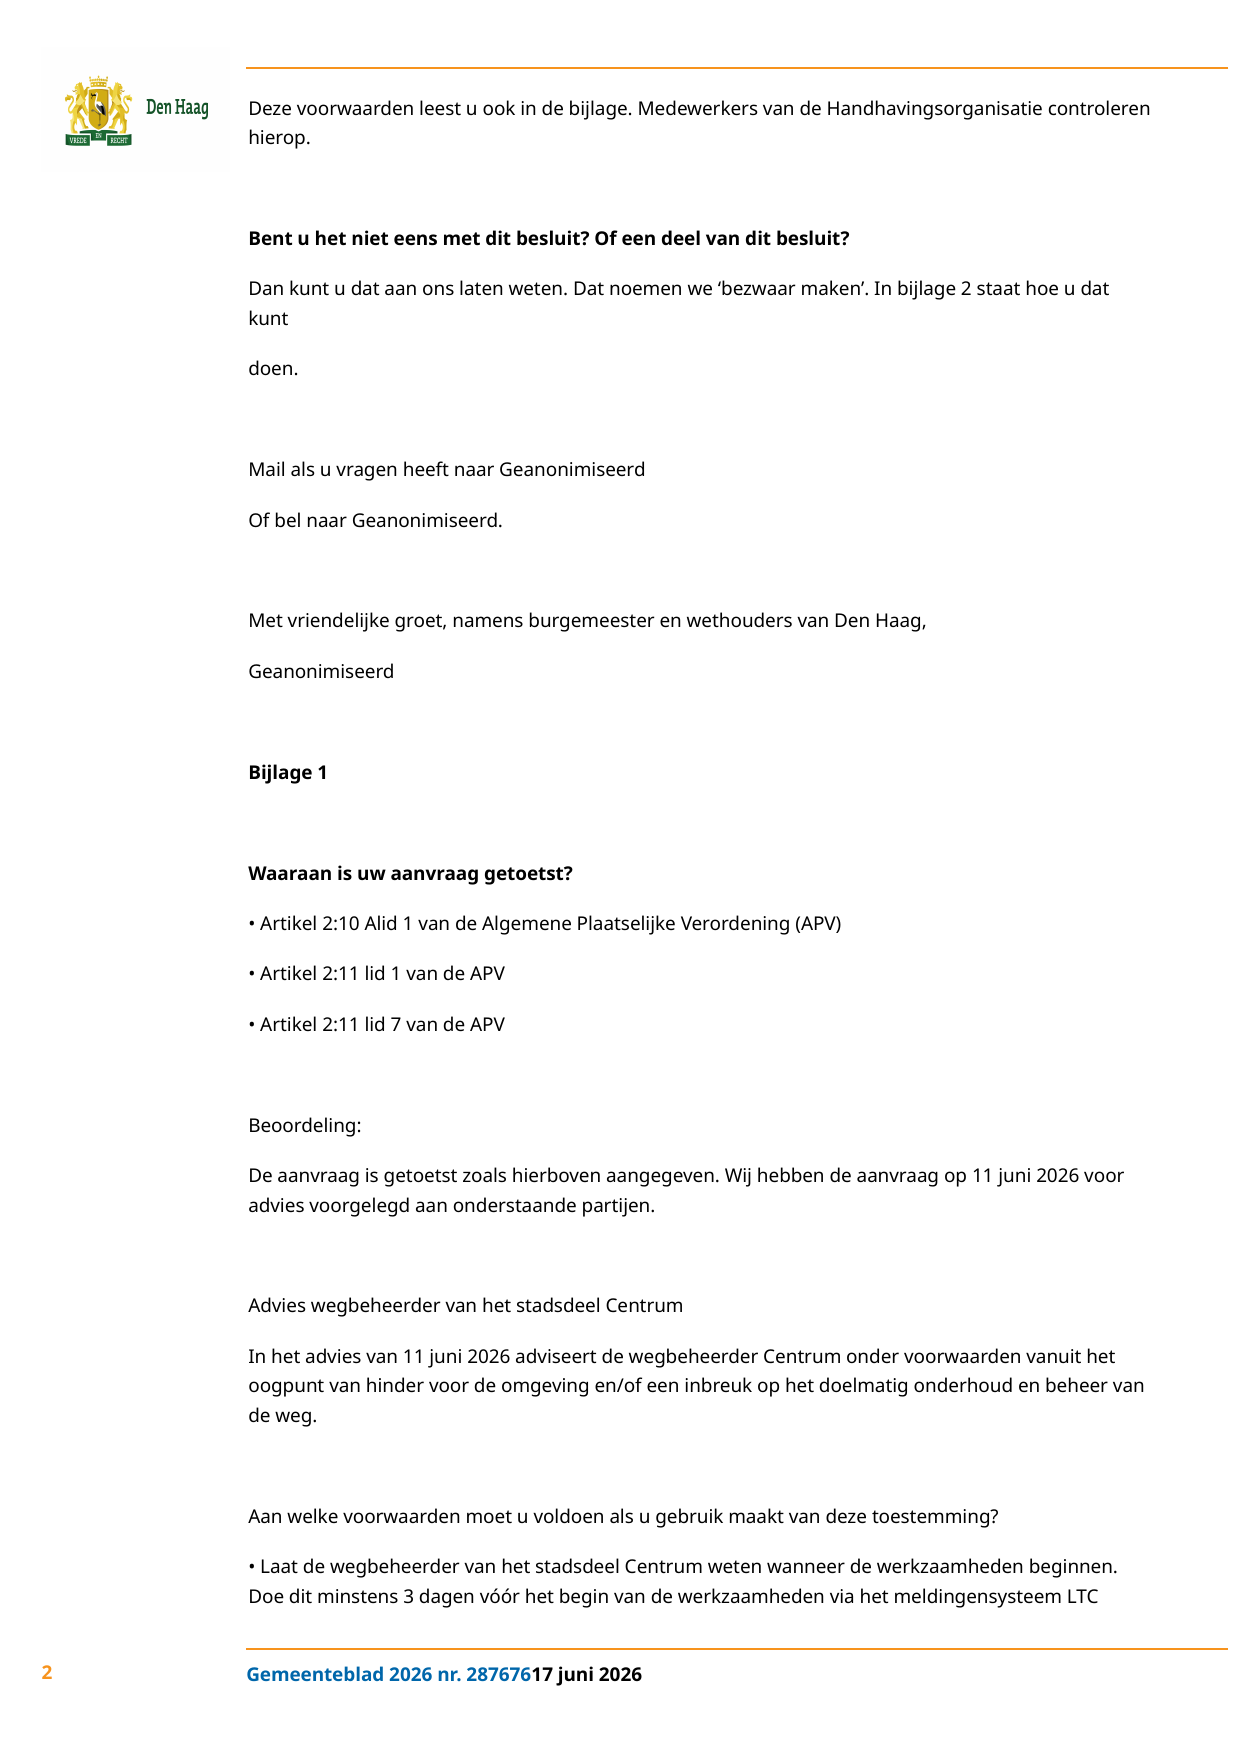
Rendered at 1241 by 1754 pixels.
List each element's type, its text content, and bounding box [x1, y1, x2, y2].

text Deze voorwaarden leest u ook in de bijlage. Medewerkers van de Handhavingsorganisatie controleren hierop. [248, 95, 1152, 150]
text Met vriendelijke groet, namens burgemeester en wethouders van Den Haag, [248, 608, 1152, 633]
text Bent u het niet eens met dit besluit? Of een deel van dit besluit? [248, 225, 1152, 251]
text In het advies van 11 juni 2026 adviseert de wegbeheerder Centrum onder voorwaarden vanuit het oogpunt van hinder voor de omgeving en/of een inbreuk op het doelmatig onderhoud en beheer van de weg. [248, 1343, 1152, 1428]
text • Laat de wegbeheerder van het stadsdeel Centrum weten wanneer de werkzaamheden beginnen. Doe dit minstens 3 dagen vóór het begin van de werkzaamheden via het meldingensysteem LTC [248, 1553, 1152, 1609]
text • Artikel 2:11 lid 1 van de APV [248, 961, 1152, 986]
text Geanonimiseerd [248, 658, 1152, 684]
text Beoordeling: [248, 1112, 1152, 1138]
text Advies wegbeheerder van het stadsdeel Centrum [248, 1293, 1152, 1318]
text • Artikel 2:10 Alid 1 van de Algemene Plaatselijke Verordening (APV) [248, 910, 1152, 936]
text Mail als u vragen heeft naar Geanonimiseerd [248, 456, 1152, 482]
text De aanvraag is getoetst zoals hierboven aangegeven. Wij hebben de aanvraag op 11 juni 2026 voor advies voorgelegd aan onderstaande partijen. [248, 1162, 1152, 1218]
text Dan kunt u dat aan ons laten weten. Dat noemen we ‘bezwaar maken’. In bijlage 2 staat hoe u dat kunt [248, 276, 1152, 331]
text doen. [248, 356, 1152, 381]
text Of bel naar Geanonimiseerd. [248, 507, 1152, 533]
text Waaraan is uw aanvraag getoetst? [248, 860, 1152, 886]
picture [41, 47, 231, 172]
text Aan welke voorwaarden moet u voldoen als u gebruik maakt van deze toestemming? [248, 1503, 1152, 1529]
text Bijlage 1 [248, 759, 1152, 785]
text • Artikel 2:11 lid 7 van de APV [248, 1011, 1152, 1037]
